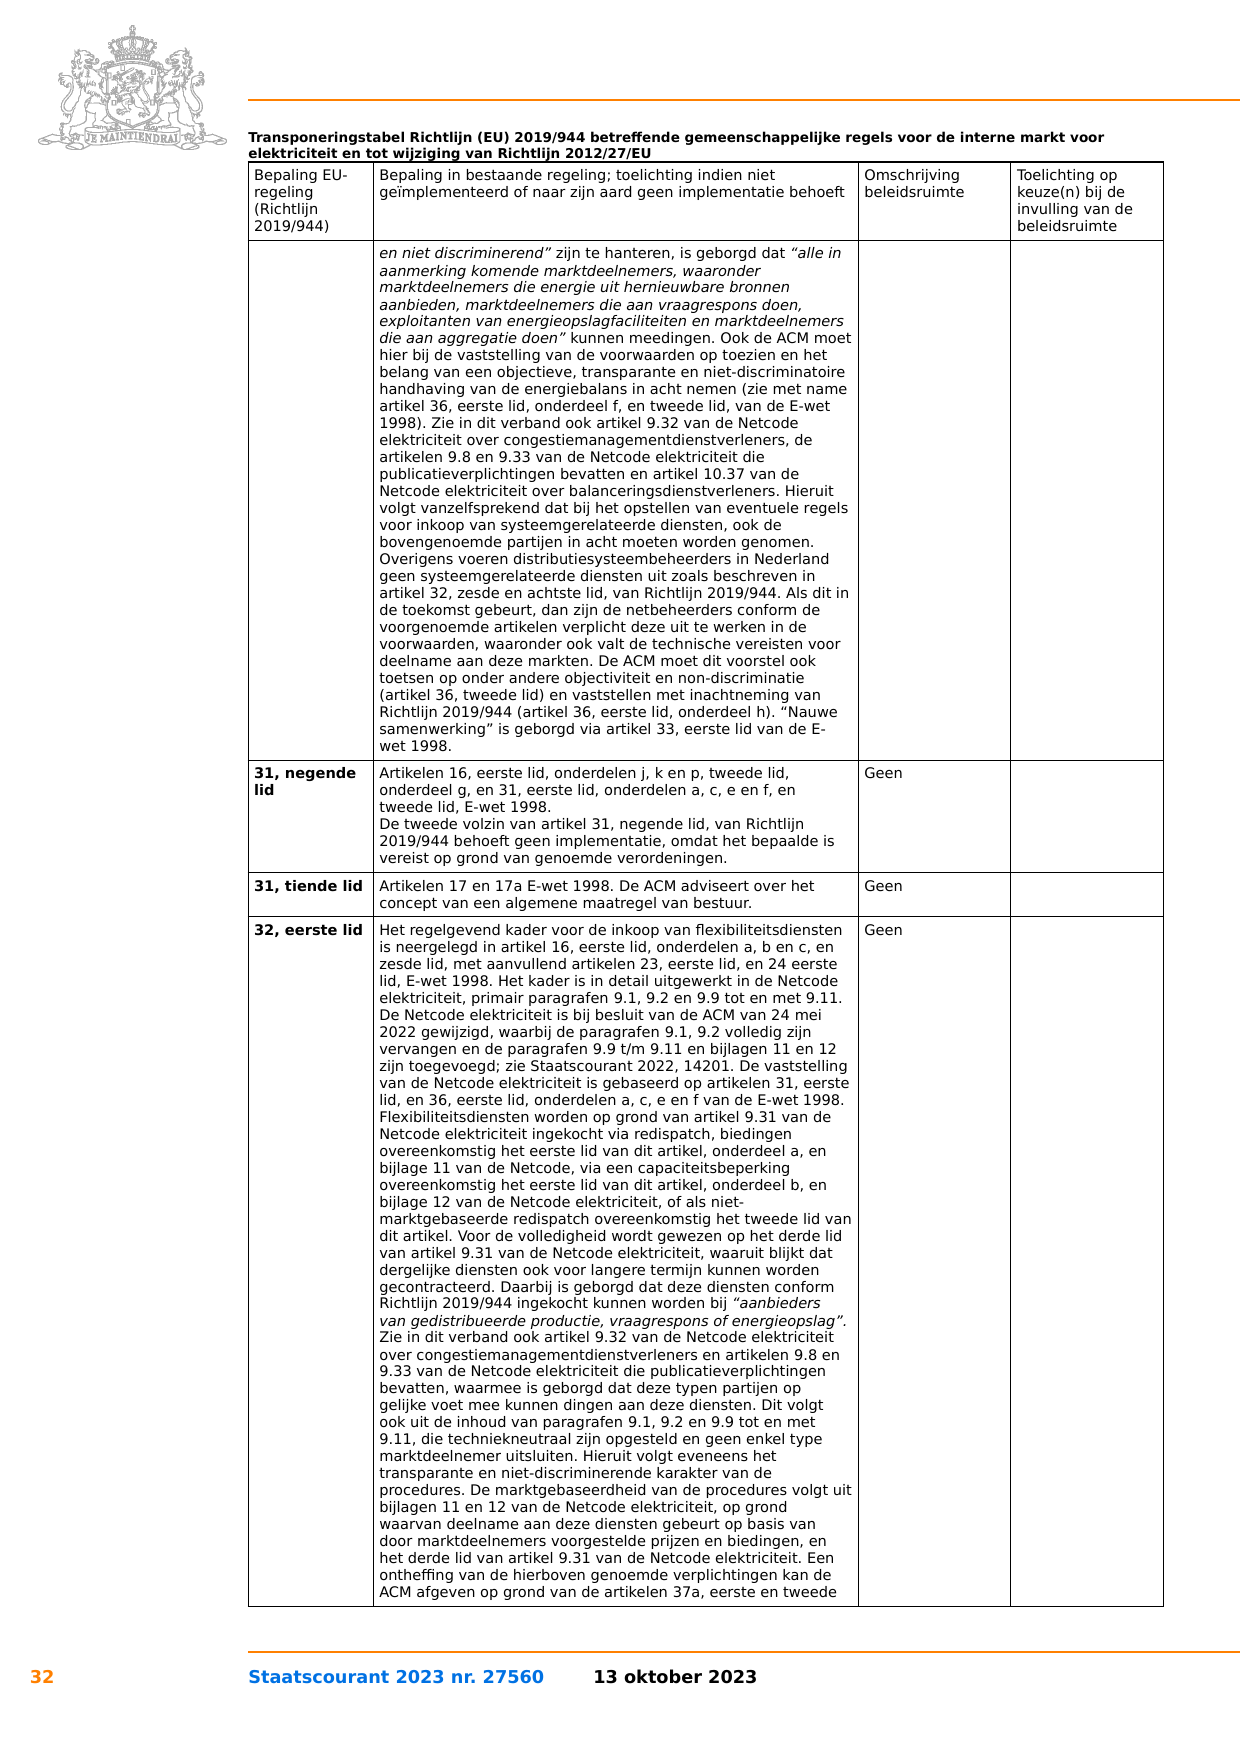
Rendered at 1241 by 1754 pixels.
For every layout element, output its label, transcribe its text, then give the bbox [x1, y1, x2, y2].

table_cell [1011, 873, 1163, 916]
table_cell Geen [859, 873, 1010, 916]
table_cell [1011, 917, 1163, 1606]
table_cell 31, tiende lid [249, 873, 373, 916]
table_cell [1011, 241, 1163, 759]
table_header Transponeringstabel Richtlijn (EU) 2019/944 betreffende gemeenschappelijke regels voor de interne markt voor elektriciteit en tot wijziging van Richtlijn 2012/27/EU [248, 130, 1163, 161]
table_cell Het regelgevend kader voor de inkoop van flexibiliteitsdiensten is neergelegd in artikel 16, eerste lid, onderdelen a, b en c, en zesde lid, met aanvullend artikelen 23, eerste lid, en 24 eerste lid, E-wet 1998. Het kader is in detail uitgewerkt in de Netcode elektriciteit, primair paragrafen 9.1, 9.2 en 9.9 tot en met 9.11. De Netcode elektriciteit is bij besluit van de ACM van 24 mei 2022 gewijzigd, waarbij de paragrafen 9.1, 9.2 volledig zijn vervangen en de paragrafen 9.9 t/m 9.11 en bijlagen 11 en 12 zijn toegevoegd; zie Staatscourant 2022, 14201. De vaststelling van de Netcode elektriciteit is gebaseerd op artikelen 31, eerste lid, en 36, eerste lid, onderdelen a, c, e en f van de E-wet 1998. Flexibiliteitsdiensten worden op grond van artikel 9.31 van de Netcode elektriciteit ingekocht via redispatch, biedingen overeenkomstig het eerste lid van dit artikel, onderdeel a, en bijlage 11 van de Netcode, via een capaciteitsbeperking overeenkomstig het eerste lid van dit artikel, onderdeel b, en bijlage 12 van de Netcode elektriciteit, of als niet-marktgebaseerde redispatch overeenkomstig het tweede lid van dit artikel. Voor de volledigheid wordt gewezen op het derde lid van artikel 9.31 van de Netcode elektriciteit, waaruit blijkt dat dergelijke diensten ook voor langere termijn kunnen worden gecontracteerd. Daarbij is geborgd dat deze diensten conform Richtlijn 2019/944 ingekocht kunnen worden bij “aanbieders van gedistribueerde productie, vraagrespons of energieopslag”. Zie in dit verband ook artikel 9.32 van de Netcode elektriciteit over congestiemanagementdienstverleners en artikelen 9.8 en 9.33 van de Netcode elektriciteit die publicatieverplichtingen bevatten, waarmee is geborgd dat deze typen partijen op gelijke voet mee kunnen dingen aan deze diensten. Dit volgt ook uit de inhoud van paragrafen 9.1, 9.2 en 9.9 tot en met 9.11, die techniekneutraal zijn opgesteld en geen enkel type marktdeelnemer uitsluiten. Hieruit volgt eveneens het transparante en niet-discriminerende karakter van de procedures. De marktgebaseerdheid van de procedures volgt uit bijlagen 11 en 12 van de Netcode elektriciteit, op grond waarvan deelname aan deze diensten gebeurt op basis van door marktdeelnemers voorgestelde prijzen en biedingen, en het derde lid van artikel 9.31 van de Netcode elektriciteit. Een ontheffing van de hierboven genoemde verplichtingen kan de ACM afgeven op grond van de artikelen 37a, eerste en tweede [374, 917, 858, 1606]
table_cell Artikelen 16, eerste lid, onderdelen j, k en p, tweede lid, onderdeel g, en 31, eerste lid, onderdelen a, c, e en f, en tweede lid, E-wet 1998. De tweede volzin van artikel 31, negende lid, van Richtlijn 2019/944 behoeft geen implementatie, omdat het bepaalde is vereist op grond van genoemde verordeningen. [374, 761, 858, 872]
table_cell [1011, 761, 1163, 872]
table_cell Omschrijving beleidsruimte [859, 163, 1010, 240]
table_cell en niet discriminerend” zijn te hanteren, is geborgd dat “alle in aanmerking komende marktdeelnemers, waaronder marktdeelnemers die energie uit hernieuwbare bronnen aanbieden, marktdeelnemers die aan vraagrespons doen, exploitanten van energieopslagfaciliteiten en marktdeelnemers die aan aggregatie doen” kunnen meedingen. Ook de ACM moet hier bij de vaststelling van de voorwaarden op toezien en het belang van een objectieve, transparante en niet-discriminatoire handhaving van de energiebalans in acht nemen (zie met name artikel 36, eerste lid, onderdeel f, en tweede lid, van de E-wet 1998). Zie in dit verband ook artikel 9.32 van de Netcode elektriciteit over congestiemanagementdienstverleners, de artikelen 9.8 en 9.33 van de Netcode elektriciteit die publicatieverplichtingen bevatten en artikel 10.37 van de Netcode elektriciteit over balanceringsdienstverleners. Hieruit volgt vanzelfsprekend dat bij het opstellen van eventuele regels voor inkoop van systeemgerelateerde diensten, ook de bovengenoemde partijen in acht moeten worden genomen. Overigens voeren distributiesysteembeheerders in Nederland geen systeemgerelateerde diensten uit zoals beschreven in artikel 32, zesde en achtste lid, van Richtlijn 2019/944. Als dit in de toekomst gebeurt, dan zijn de netbeheerders conform de voorgenoemde artikelen verplicht deze uit te werken in de voorwaarden, waaronder ook valt de technische vereisten voor deelname aan deze markten. De ACM moet dit voorstel ook toetsen op onder andere objectiviteit en non-discriminatie (artikel 36, tweede lid) en vaststellen met inachtneming van Richtlijn 2019/944 (artikel 36, eerste lid, onderdeel h). “Nauwe samenwerking” is geborgd via artikel 33, eerste lid van de E-wet 1998. [374, 241, 858, 759]
table_cell [859, 241, 1010, 759]
table_cell 31, negende lid [249, 761, 373, 872]
table_cell Bepaling EU-regeling (Richtlijn 2019/944) [249, 163, 373, 240]
table_cell [249, 241, 373, 759]
table_cell Toelichting op keuze(n) bij de invulling van de beleidsruimte [1011, 163, 1163, 240]
table_cell Geen [859, 917, 1010, 1606]
table_cell Artikelen 17 en 17a E-wet 1998. De ACM adviseert over het concept van een algemene maatregel van bestuur. [374, 873, 858, 916]
table_cell 32, eerste lid [249, 917, 373, 1606]
table_cell Bepaling in bestaande regeling; toelichting indien niet geïmplementeerd of naar zijn aard geen implementatie behoeft [374, 163, 858, 240]
table_cell Geen [859, 761, 1010, 872]
picture [38, 25, 227, 150]
